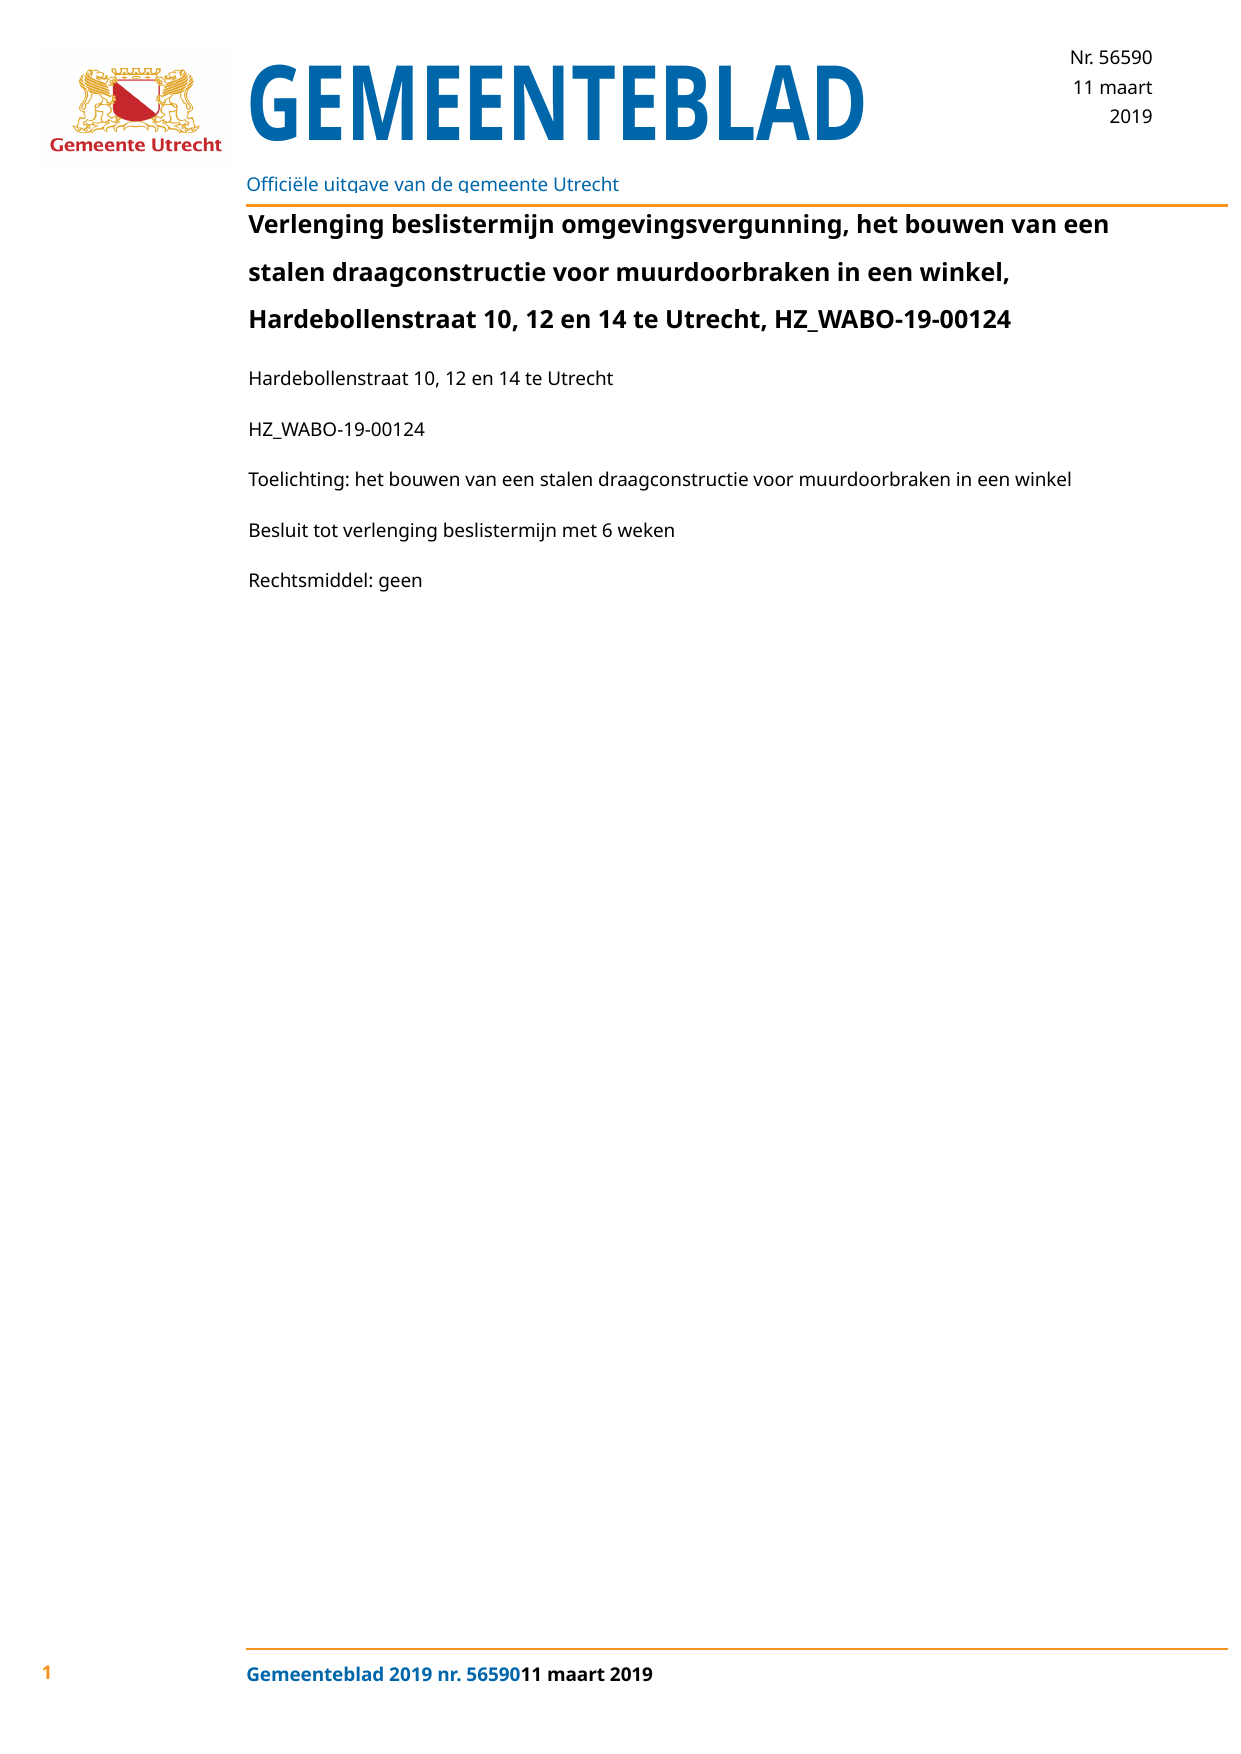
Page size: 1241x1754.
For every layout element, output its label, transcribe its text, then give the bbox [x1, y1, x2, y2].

text Besluit tot verlenging beslistermijn met 6 weken [248, 517, 1152, 542]
text HZ_WABO-19-00124 [248, 416, 1152, 442]
text Hardebollenstraat 10, 12 en 14 te Utrecht [248, 366, 1152, 391]
text Toelichting: het bouwen van een stalen draagconstructie voor muurdoorbraken in een winkel [248, 466, 1152, 492]
picture [41, 47, 231, 172]
text Verlenging beslistermijn omgevingsvergunning, het bouwen van een stalen draagconstructie voor muurdoorbraken in een winkel, Hardebollenstraat 10, 12 en 14 te Utrecht, HZ_WABO-19-00124 [248, 207, 1152, 336]
text Rechtsmiddel: geen [248, 567, 1152, 593]
